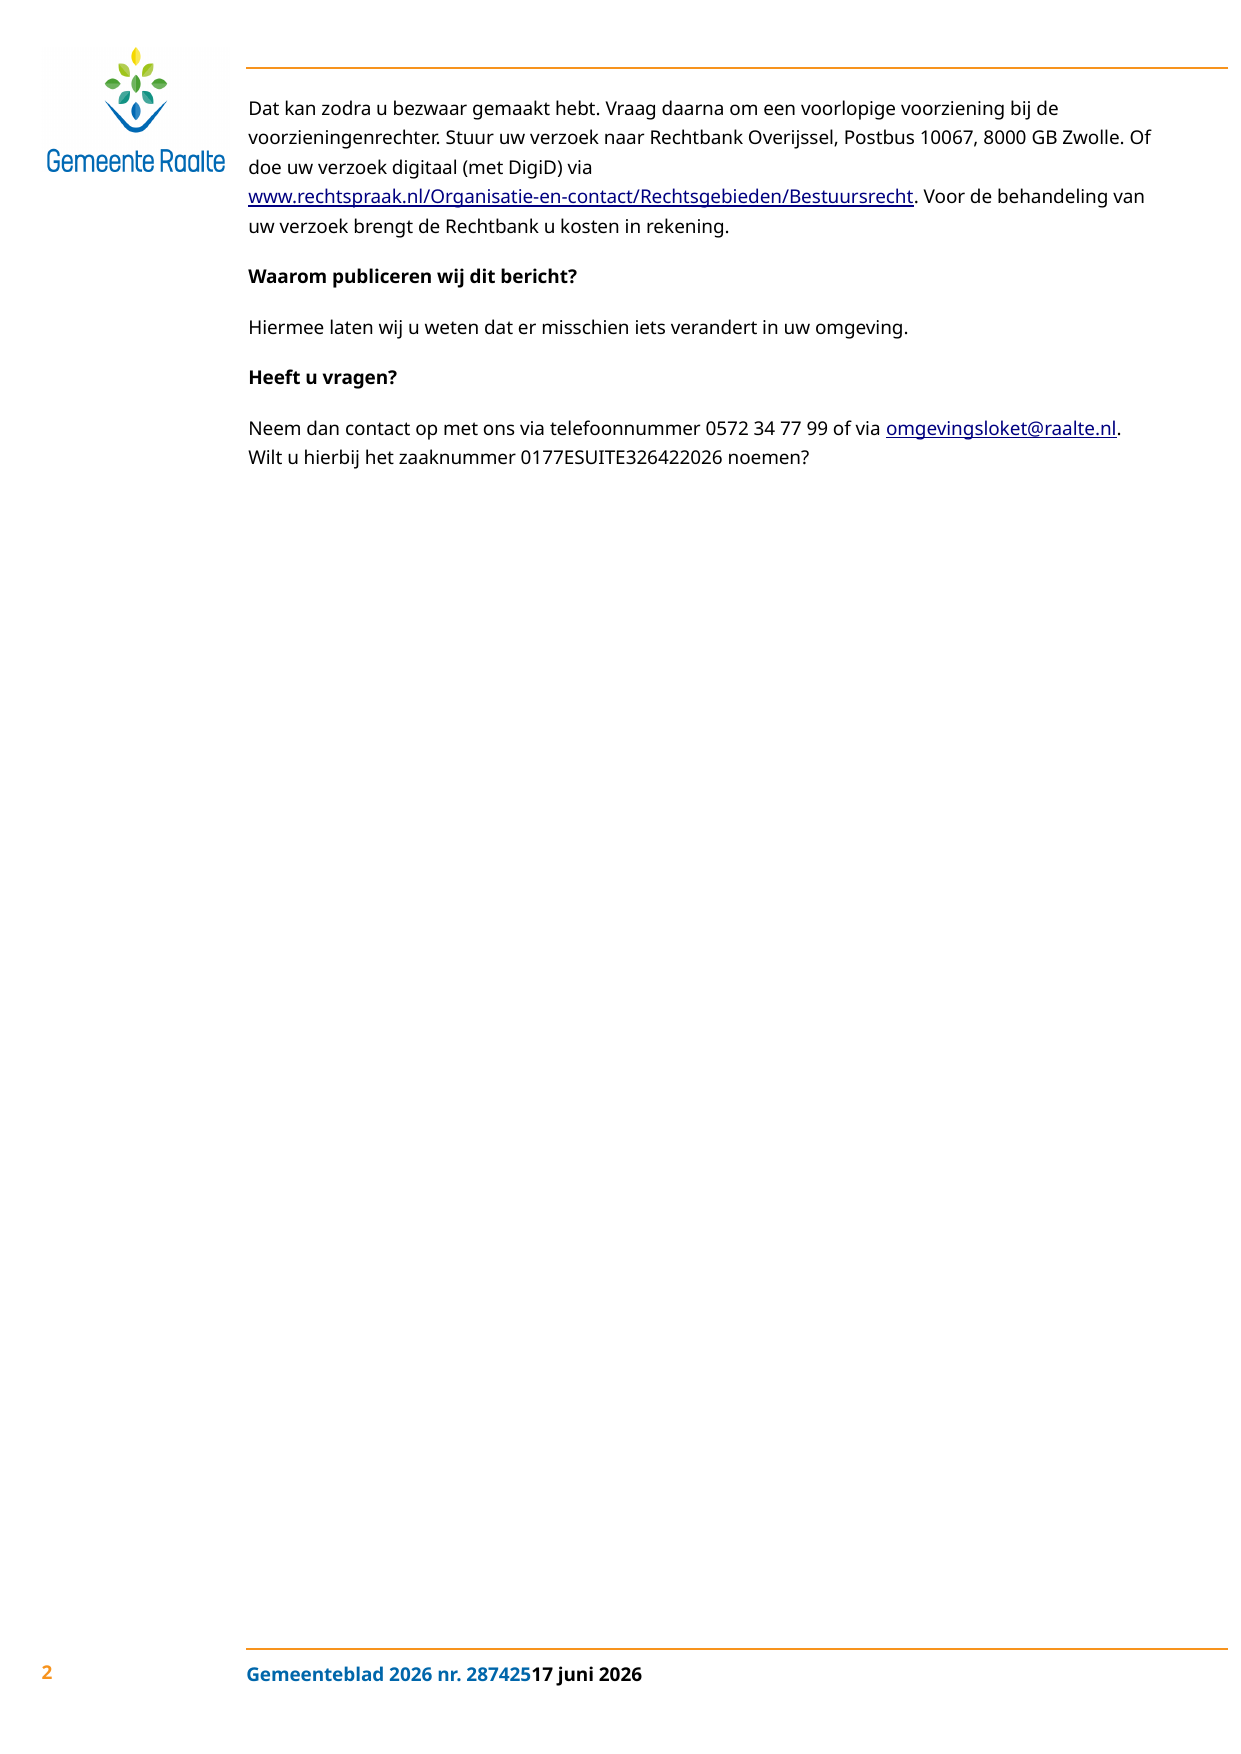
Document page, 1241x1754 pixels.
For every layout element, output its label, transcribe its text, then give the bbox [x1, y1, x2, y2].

text Dat kan zodra u bezwaar gemaakt hebt. Vraag daarna om een voorlopige voorziening bij de voorzieningenrechter. Stuur uw verzoek naar Rechtbank Overijssel, Postbus 10067, 8000 GB Zwolle. Of doe uw verzoek digitaal (met DigiD) via www.rechtspraak.nl/Organisatie-en-contact/Rechtsgebieden/Bestuursrecht. Voor de behandeling van uw verzoek brengt de Rechtbank u kosten in rekening. [248, 95, 1152, 239]
text Hiermee laten wij u weten dat er misschien iets verandert in uw omgeving. [248, 314, 1152, 340]
text Neem dan contact op met ons via telefoonnummer 0572 34 77 99 of via omgevingsloket@raalte.nl. Wilt u hierbij het zaaknummer 0177ESUITE326422026 noemen? [248, 415, 1152, 470]
text Waarom publiceren wij dit bericht? [248, 263, 1152, 289]
text Heeft u vragen? [248, 364, 1152, 390]
picture [41, 47, 231, 172]
